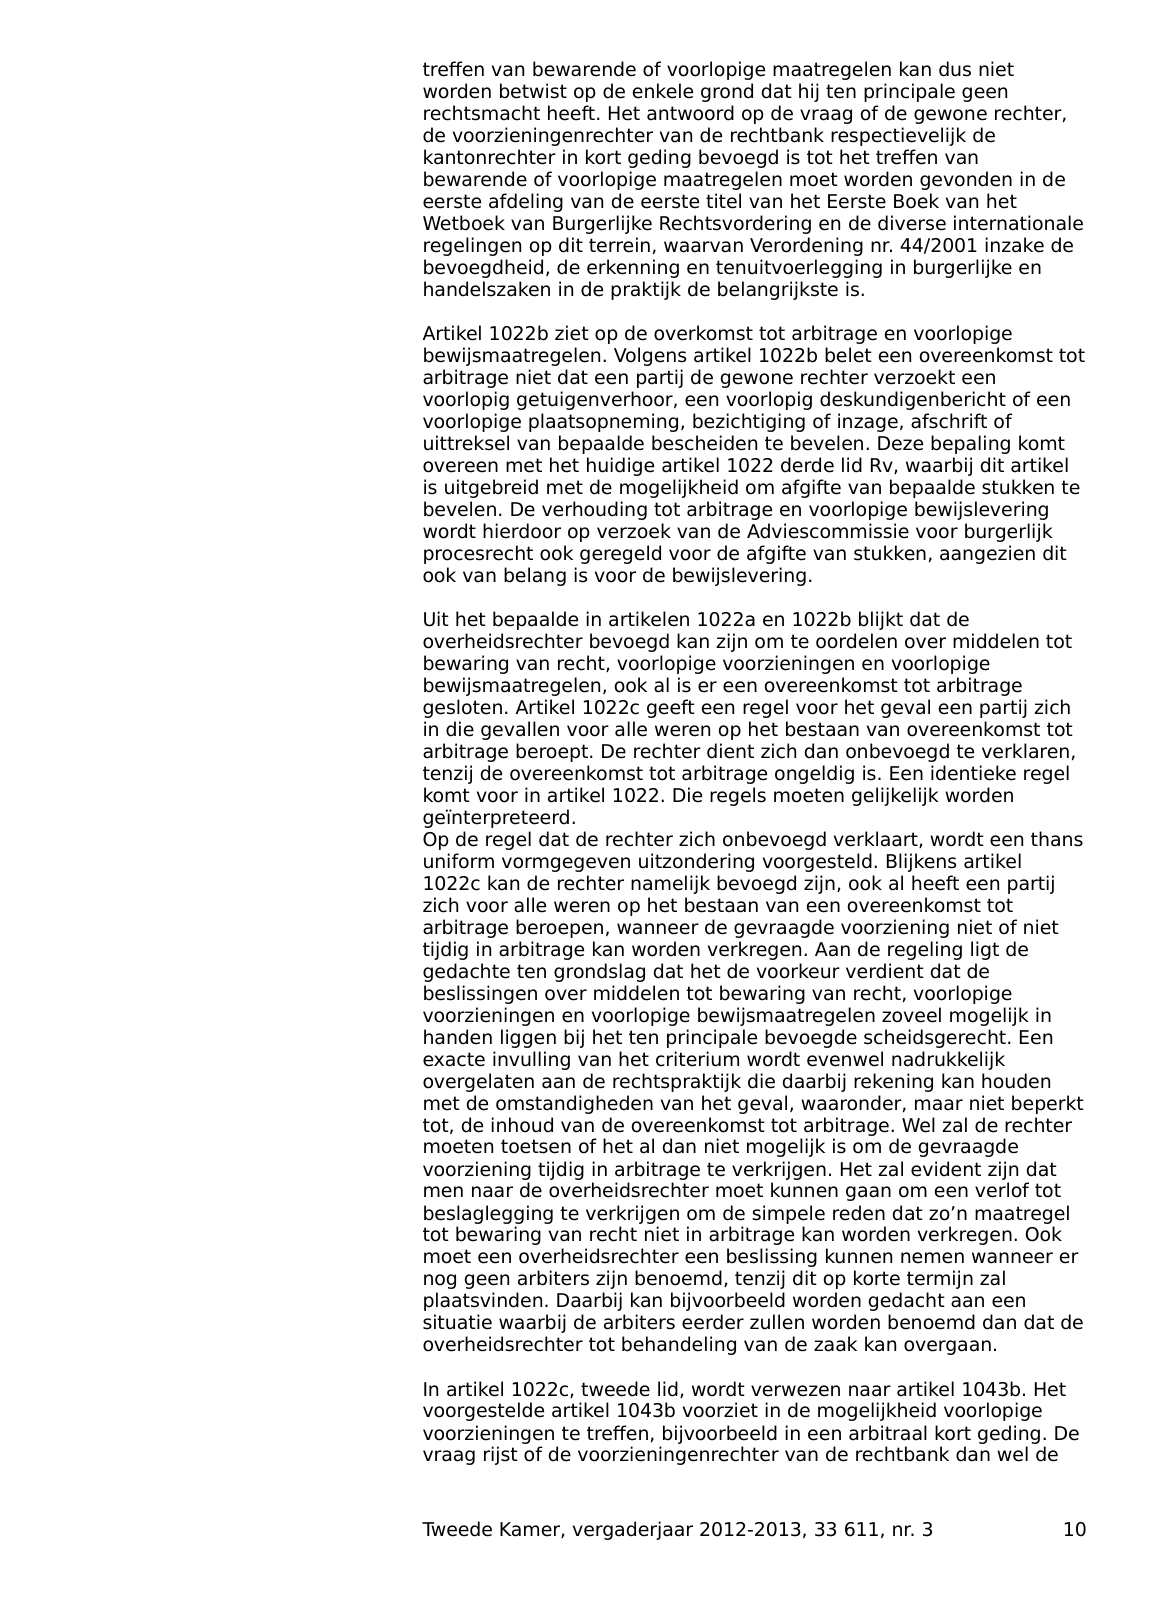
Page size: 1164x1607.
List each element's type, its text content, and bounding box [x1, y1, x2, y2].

text Uit het bepaalde in artikelen 1022a en 1022b blijkt dat de overheidsrechter bevoegd kan zijn om te oordelen over middelen tot bewaring van recht, voorlopige voorzieningen en voorlopige bewijsmaatregelen, ook al is er een overeenkomst tot arbitrage gesloten. Artikel 1022c geeft een regel voor het geval een partij zich in die gevallen voor alle weren op het bestaan van overeenkomst tot arbitrage beroept. De rechter dient zich dan onbevoegd te verklaren, tenzij de overeenkomst tot arbitrage ongeldig is. Een identieke regel komt voor in artikel 1022. Die regels moeten gelijkelijk worden geïnterpreteerd. [422, 609, 1087, 829]
text Op de regel dat de rechter zich onbevoegd verklaart, wordt een thans uniform vormgegeven uitzondering voorgesteld. Blijkens artikel 1022c kan de rechter namelijk bevoegd zijn, ook al heeft een partij zich voor alle weren op het bestaan van een overeenkomst tot arbitrage beroepen, wanneer de gevraagde voorziening niet of niet tijdig in arbitrage kan worden verkregen. Aan de regeling ligt de gedachte ten grondslag dat het de voorkeur verdient dat de beslissingen over middelen tot bewaring van recht, voorlopige voorzieningen en voorlopige bewijsmaatregelen zoveel mogelijk in handen liggen bij het ten principale bevoegde scheidsgerecht. Een exacte invulling van het criterium wordt evenwel nadrukkelijk overgelaten aan de rechtspraktijk die daarbij rekening kan houden met de omstandigheden van het geval, waaronder, maar niet beperkt tot, de inhoud van de overeenkomst tot arbitrage. Wel zal de rechter moeten toetsen of het al dan niet mogelijk is om de gevraagde voorziening tijdig in arbitrage te verkrijgen. Het zal evident zijn dat men naar de overheidsrechter moet kunnen gaan om een verlof tot beslaglegging te verkrijgen om de simpele reden dat zo’n maatregel tot bewaring van recht niet in arbitrage kan worden verkregen. Ook moet een overheidsrechter een beslissing kunnen nemen wanneer er nog geen arbiters zijn benoemd, tenzij dit op korte termijn zal plaatsvinden. Daarbij kan bijvoorbeeld worden gedacht aan een situatie waarbij de arbiters eerder zullen worden benoemd dan dat de overheidsrechter tot behandeling van de zaak kan overgaan. [422, 829, 1087, 1356]
text treffen van bewarende of voorlopige maatregelen kan dus niet worden betwist op de enkele grond dat hij ten principale geen rechtsmacht heeft. Het antwoord op de vraag of de gewone rechter, de voorzieningenrechter van de rechtbank respectievelijk de kantonrechter in kort geding bevoegd is tot het treffen van bewarende of voorlopige maatregelen moet worden gevonden in de eerste afdeling van de eerste titel van het Eerste Boek van het Wetboek van Burgerlijke Rechtsvordering en de diverse internationale regelingen op dit terrein, waarvan Verordening nr. 44/2001 inzake de bevoegdheid, de erkenning en tenuitvoerlegging in burgerlijke en handelszaken in de praktijk de belangrijkste is. [422, 59, 1087, 301]
text In artikel 1022c, tweede lid, wordt verwezen naar artikel 1043b. Het voorgestelde artikel 1043b voorziet in de mogelijkheid voorlopige voorzieningen te treffen, bijvoorbeeld in een arbitraal kort geding. De vraag rijst of de voorzieningenrechter van de rechtbank dan wel de [422, 1378, 1087, 1466]
text Artikel 1022b ziet op de overkomst tot arbitrage en voorlopige bewijsmaatregelen. Volgens artikel 1022b belet een overeenkomst tot arbitrage niet dat een partij de gewone rechter verzoekt een voorlopig getuigenverhoor, een voorlopig deskundigenbericht of een voorlopige plaatsopneming, bezichtiging of inzage, afschrift of uittreksel van bepaalde bescheiden te bevelen. Deze bepaling komt overeen met het huidige artikel 1022 derde lid Rv, waarbij dit artikel is uitgebreid met de mogelijkheid om afgifte van bepaalde stukken te bevelen. De verhouding tot arbitrage en voorlopige bewijslevering wordt hierdoor op verzoek van de Adviescommissie voor burgerlijk procesrecht ook geregeld voor de afgifte van stukken, aangezien dit ook van belang is voor de bewijslevering. [422, 323, 1087, 587]
